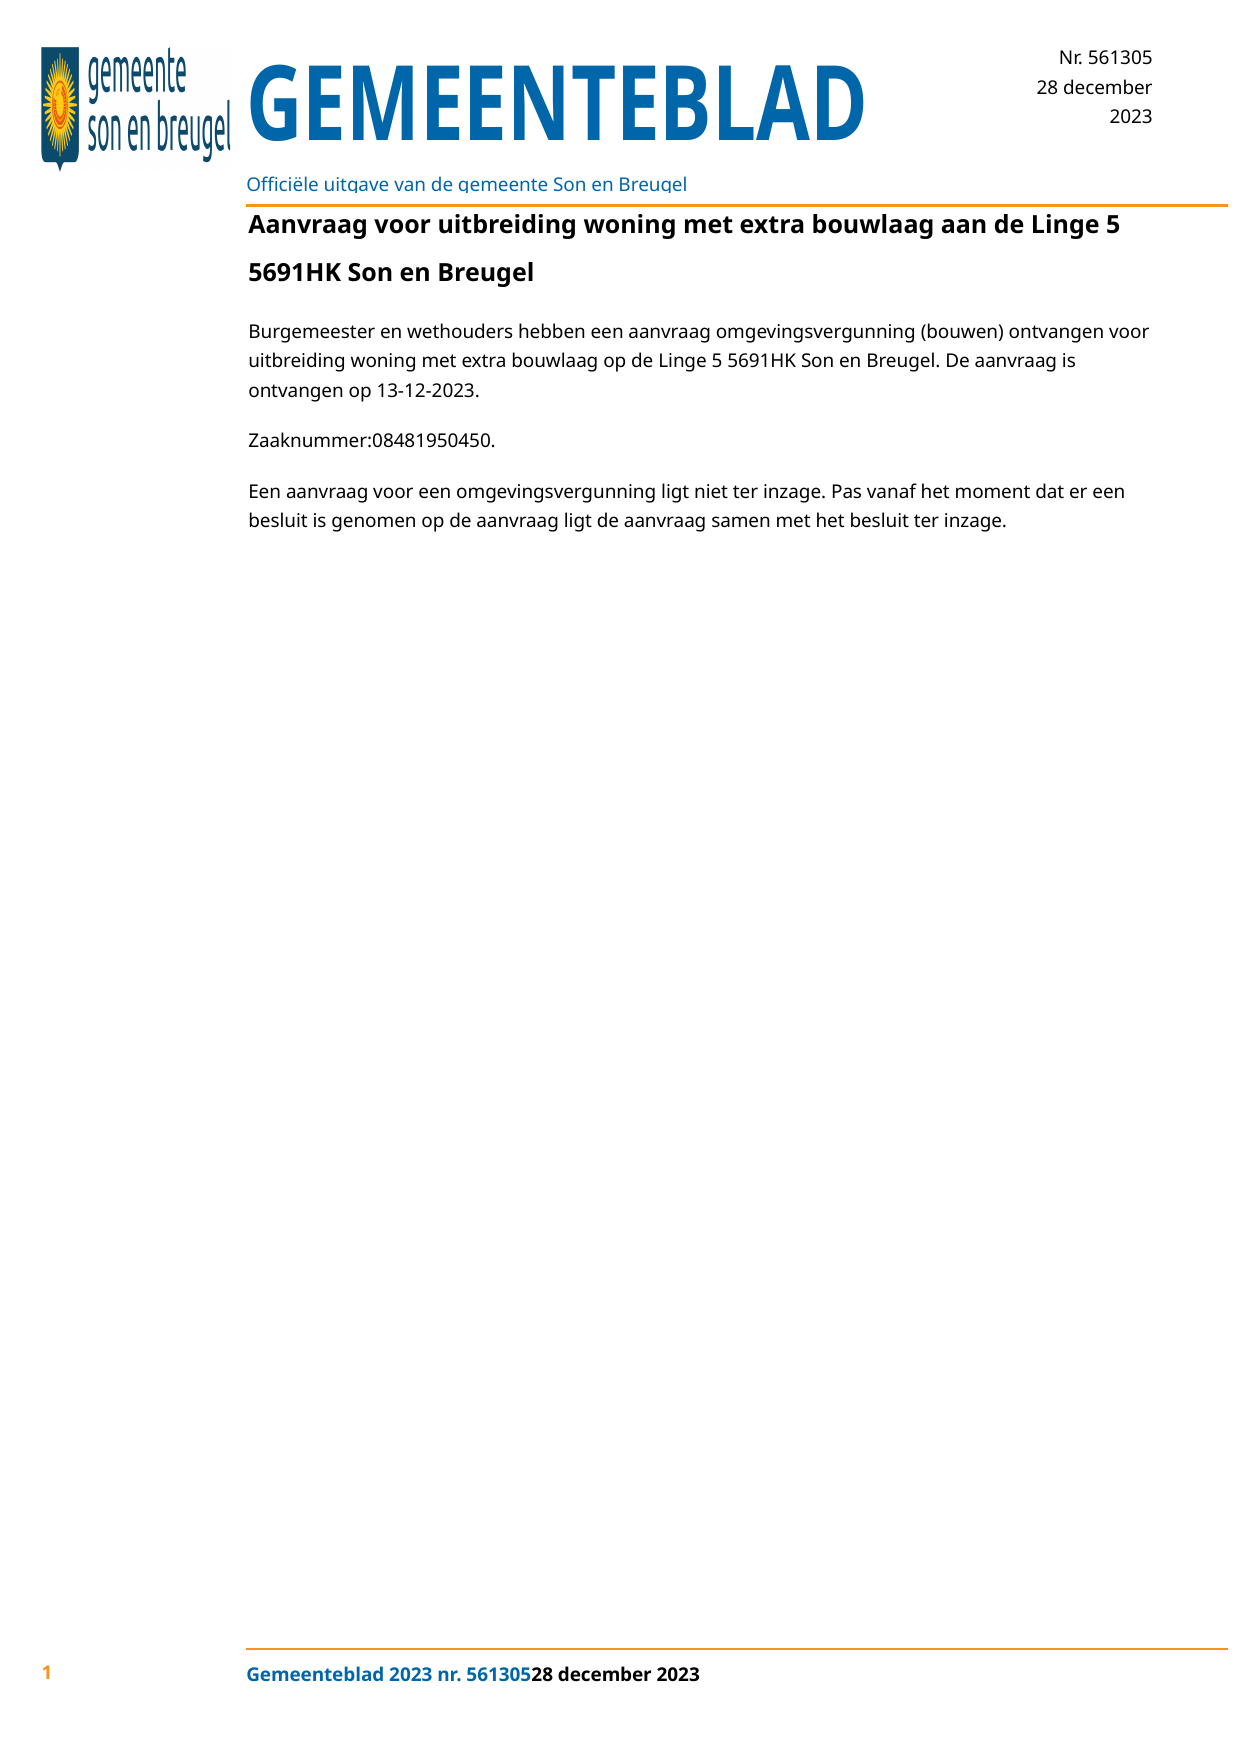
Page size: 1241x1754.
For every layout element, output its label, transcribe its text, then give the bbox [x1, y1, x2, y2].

text Aanvraag voor uitbreiding woning met extra bouwlaag aan de Linge 5 5691HK Son en Breugel [248, 207, 1152, 288]
text Burgemeester en wethouders hebben een aanvraag omgevingsvergunning (bouwen) ontvangen voor uitbreiding woning met extra bouwlaag op de Linge 5 5691HK Son en Breugel. De aanvraag is ontvangen op 13-12-2023. [248, 318, 1152, 403]
text Een aanvraag voor een omgevingsvergunning ligt niet ter inzage. Pas vanaf het moment dat er een besluit is genomen op de aanvraag ligt de aanvraag samen met het besluit ter inzage. [248, 478, 1152, 533]
picture [41, 47, 231, 172]
text Zaaknummer:08481950450. [248, 427, 1152, 453]
